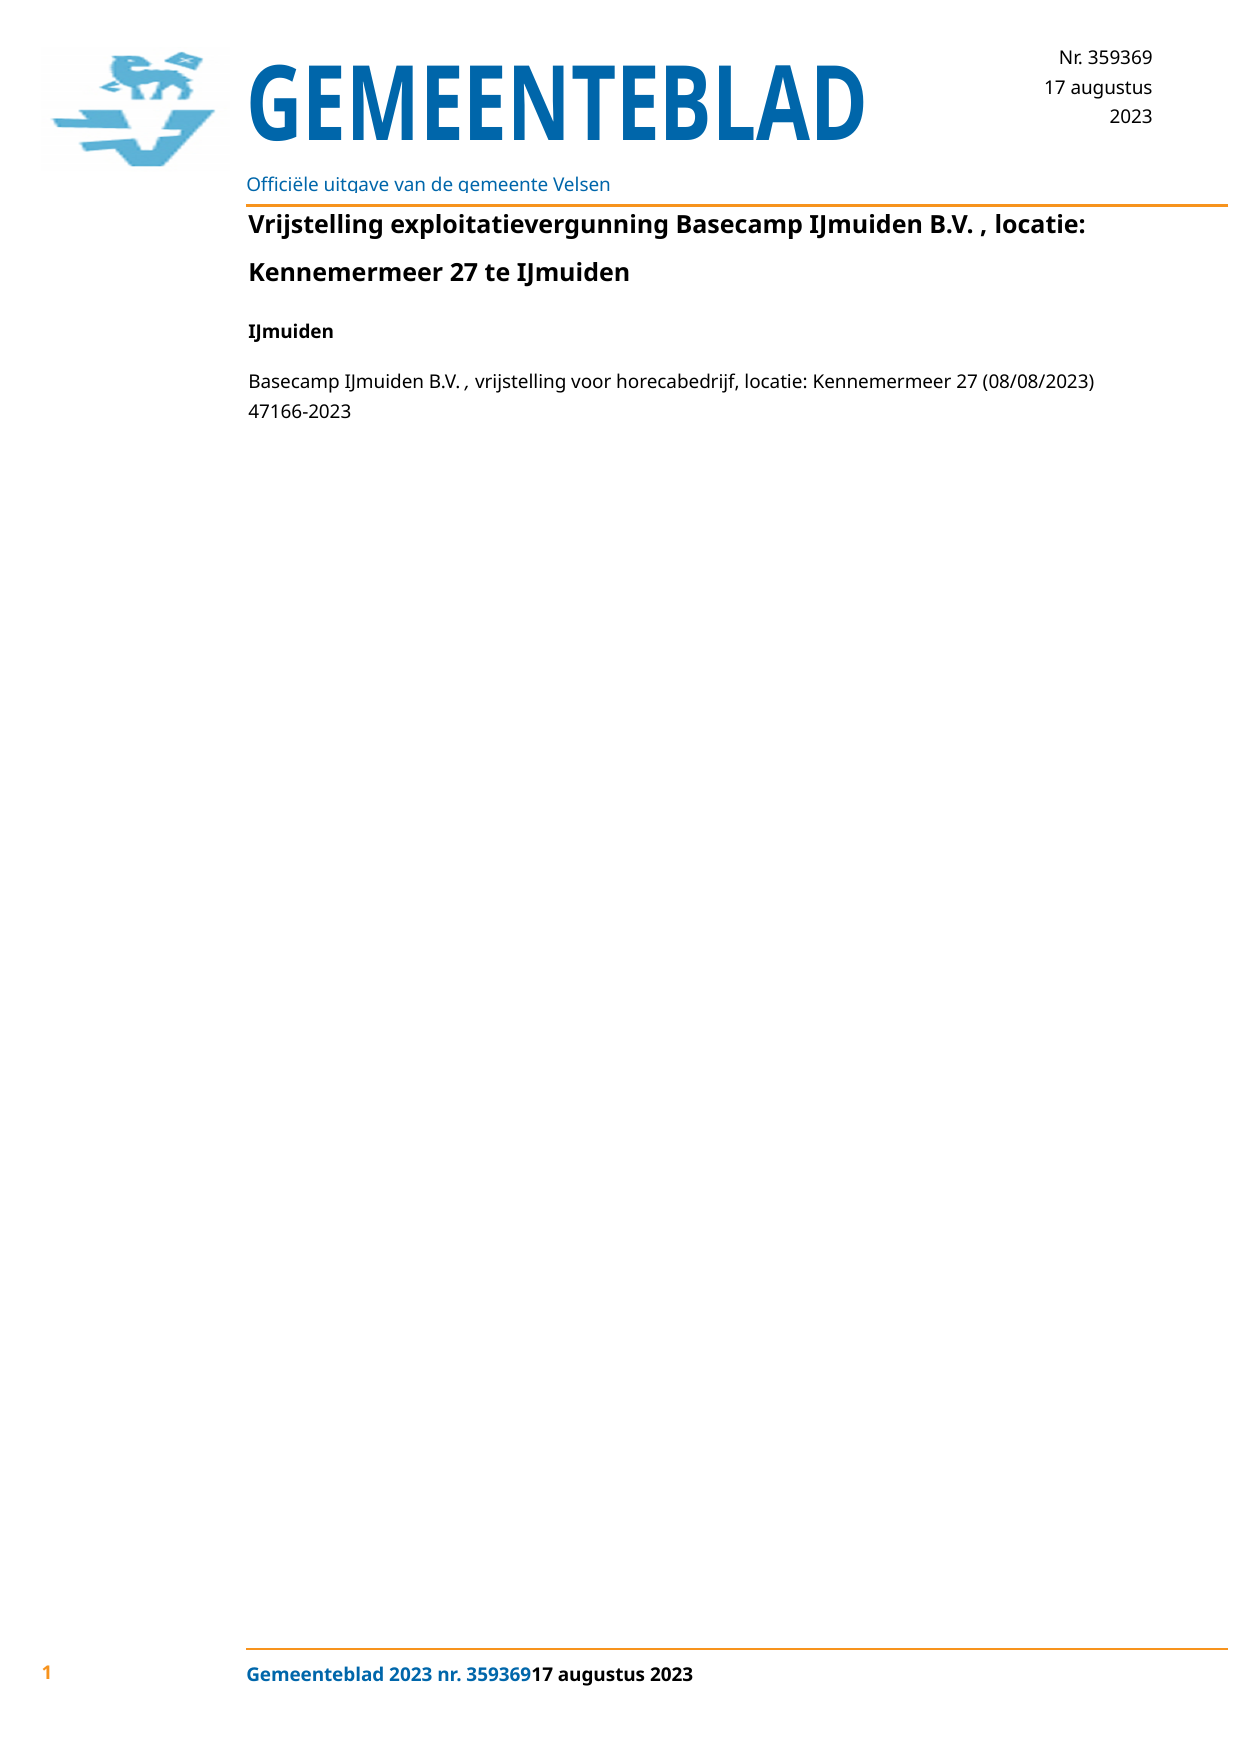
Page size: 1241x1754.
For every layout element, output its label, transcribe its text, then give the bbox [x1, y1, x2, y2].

picture [41, 47, 231, 172]
text Basecamp IJmuiden B.V. , vrijstelling voor horecabedrijf, locatie: Kennemermeer 27 (08/08/2023) 47166-2023 [248, 368, 1152, 424]
text Vrijstelling exploitatievergunning Basecamp IJmuiden B.V. , locatie: Kennemermeer 27 te IJmuiden [248, 207, 1152, 288]
text IJmuiden [248, 318, 1152, 344]
